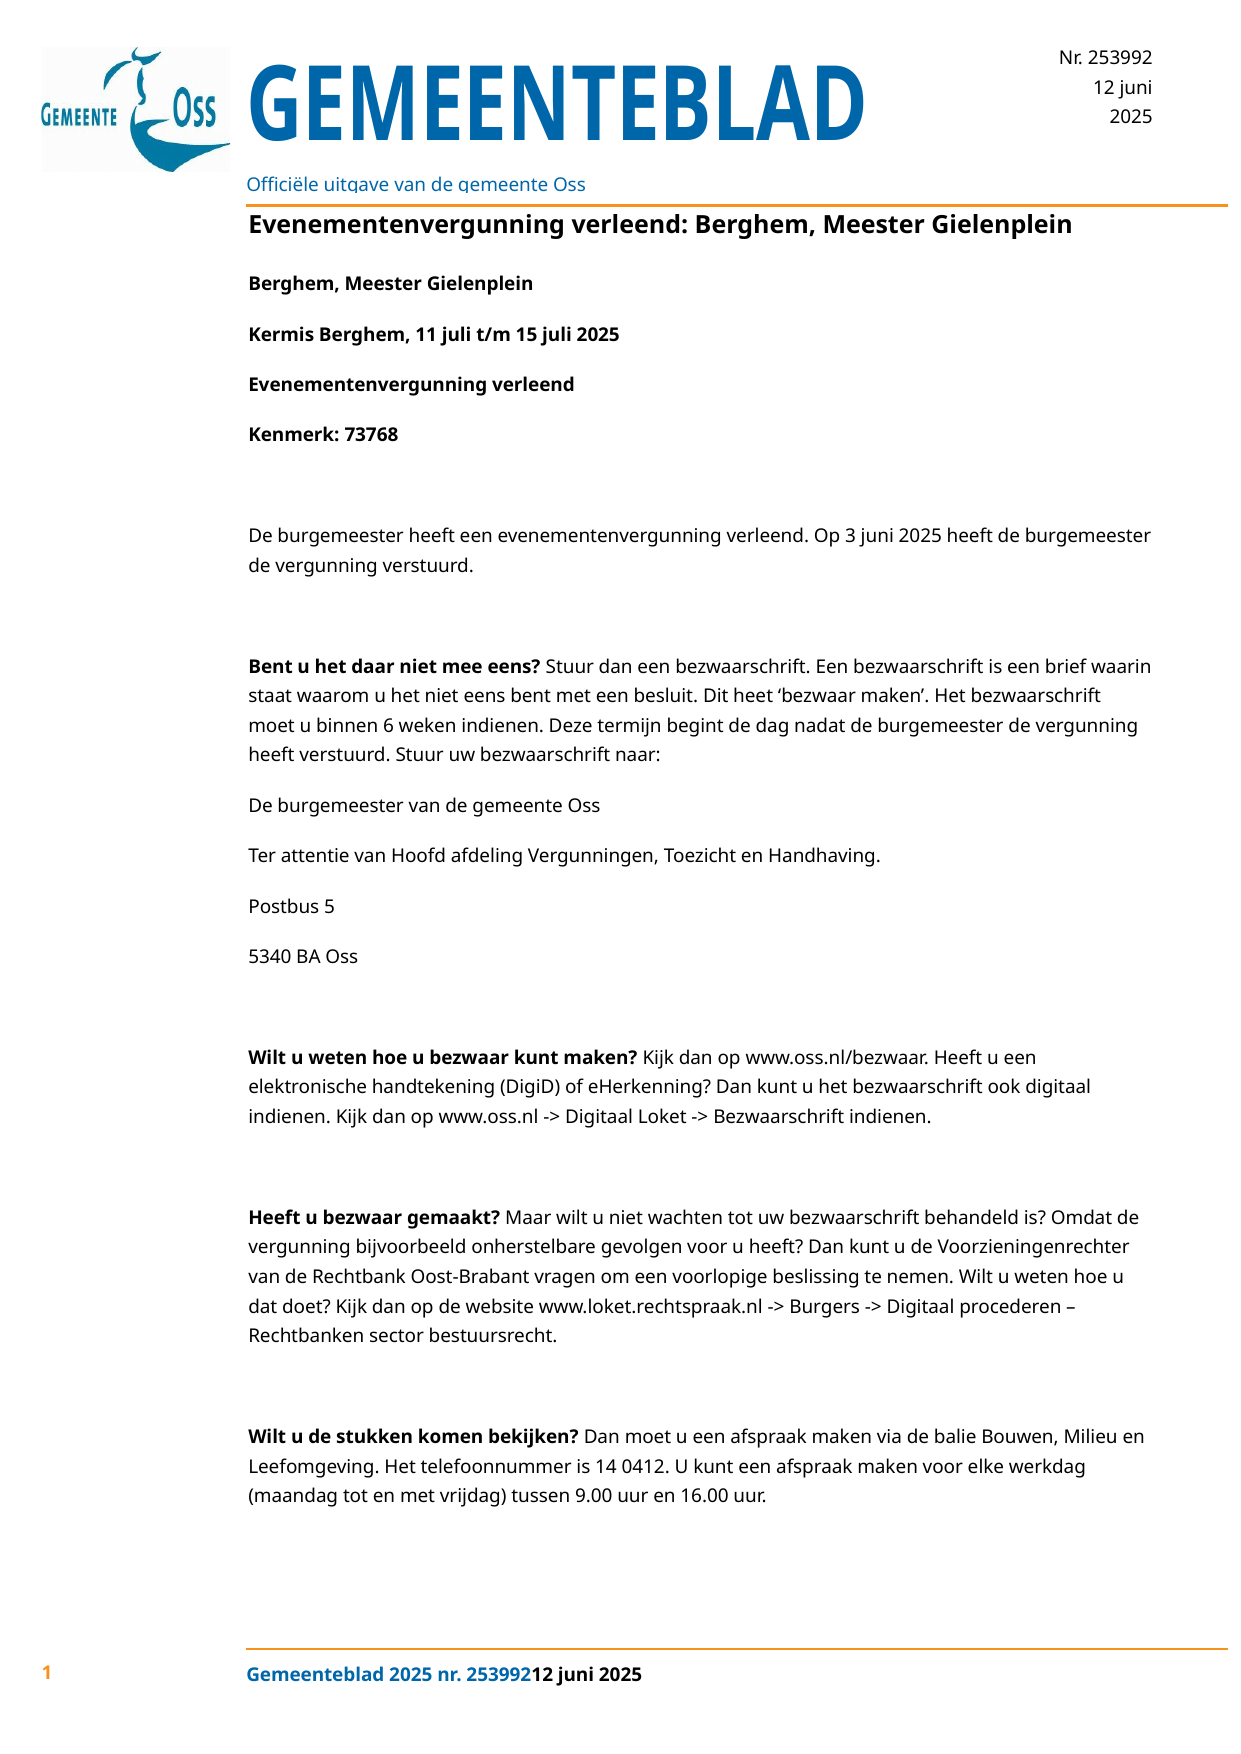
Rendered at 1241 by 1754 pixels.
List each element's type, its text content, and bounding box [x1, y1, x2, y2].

text Bent u het daar niet mee eens? Stuur dan een bezwaarschrift. Een bezwaarschrift is een brief waarin staat waarom u het niet eens bent met een besluit. Dit heet ‘bezwaar maken’. Het bezwaarschrift moet u binnen 6 weken indienen. Deze termijn begint de dag nadat de burgemeester de vergunning heeft verstuurd. Stuur uw bezwaarschrift naar: [248, 653, 1152, 767]
text 5340 BA Oss [248, 943, 1152, 969]
text De burgemeester heeft een evenementenvergunning verleend. Op 3 juni 2025 heeft de burgemeester de vergunning verstuurd. [248, 522, 1152, 578]
text Wilt u weten hoe u bezwaar kunt maken? Kijk dan op www.oss.nl/bezwaar. Heeft u een elektronische handtekening (DigiD) of eHerkenning? Dan kunt u het bezwaarschrift ook digitaal indienen. Kijk dan op www.oss.nl -> Digitaal Loket -> Bezwaarschrift indienen. [248, 1044, 1152, 1129]
text De burgemeester van de gemeente Oss [248, 792, 1152, 818]
text Kenmerk: 73768 [248, 422, 1152, 447]
text Evenementenvergunning verleend [248, 371, 1152, 397]
text Postbus 5 [248, 893, 1152, 918]
text Berghem, Meester Gielenplein [248, 270, 1152, 296]
picture [41, 47, 231, 172]
text Kermis Berghem, 11 juli t/m 15 juli 2025 [248, 321, 1152, 346]
text Heeft u bezwaar gemaakt? Maar wilt u niet wachten tot uw bezwaarschrift behandeld is? Omdat de vergunning bijvoorbeeld onherstelbare gevolgen voor u heeft? Dan kunt u de Voorzieningenrechter van de Rechtbank Oost-Brabant vragen om een voorlopige beslissing te nemen. Wilt u weten hoe u dat doet? Kijk dan op de website www.loket.rechtspraak.nl -> Burgers -> Digitaal procederen – Rechtbanken sector bestuursrecht. [248, 1204, 1152, 1348]
text Evenementenvergunning verleend: Berghem, Meester Gielenplein [248, 207, 1152, 241]
text Ter attentie van Hoofd afdeling Vergunningen, Toezicht en Handhaving. [248, 842, 1152, 868]
text Wilt u de stukken komen bekijken? Dan moet u een afspraak maken via de balie Bouwen, Milieu en Leefomgeving. Het telefoonnummer is 14 0412. U kunt een afspraak maken voor elke werkdag (maandag tot en met vrijdag) tussen 9.00 uur en 16.00 uur. [248, 1423, 1152, 1508]
